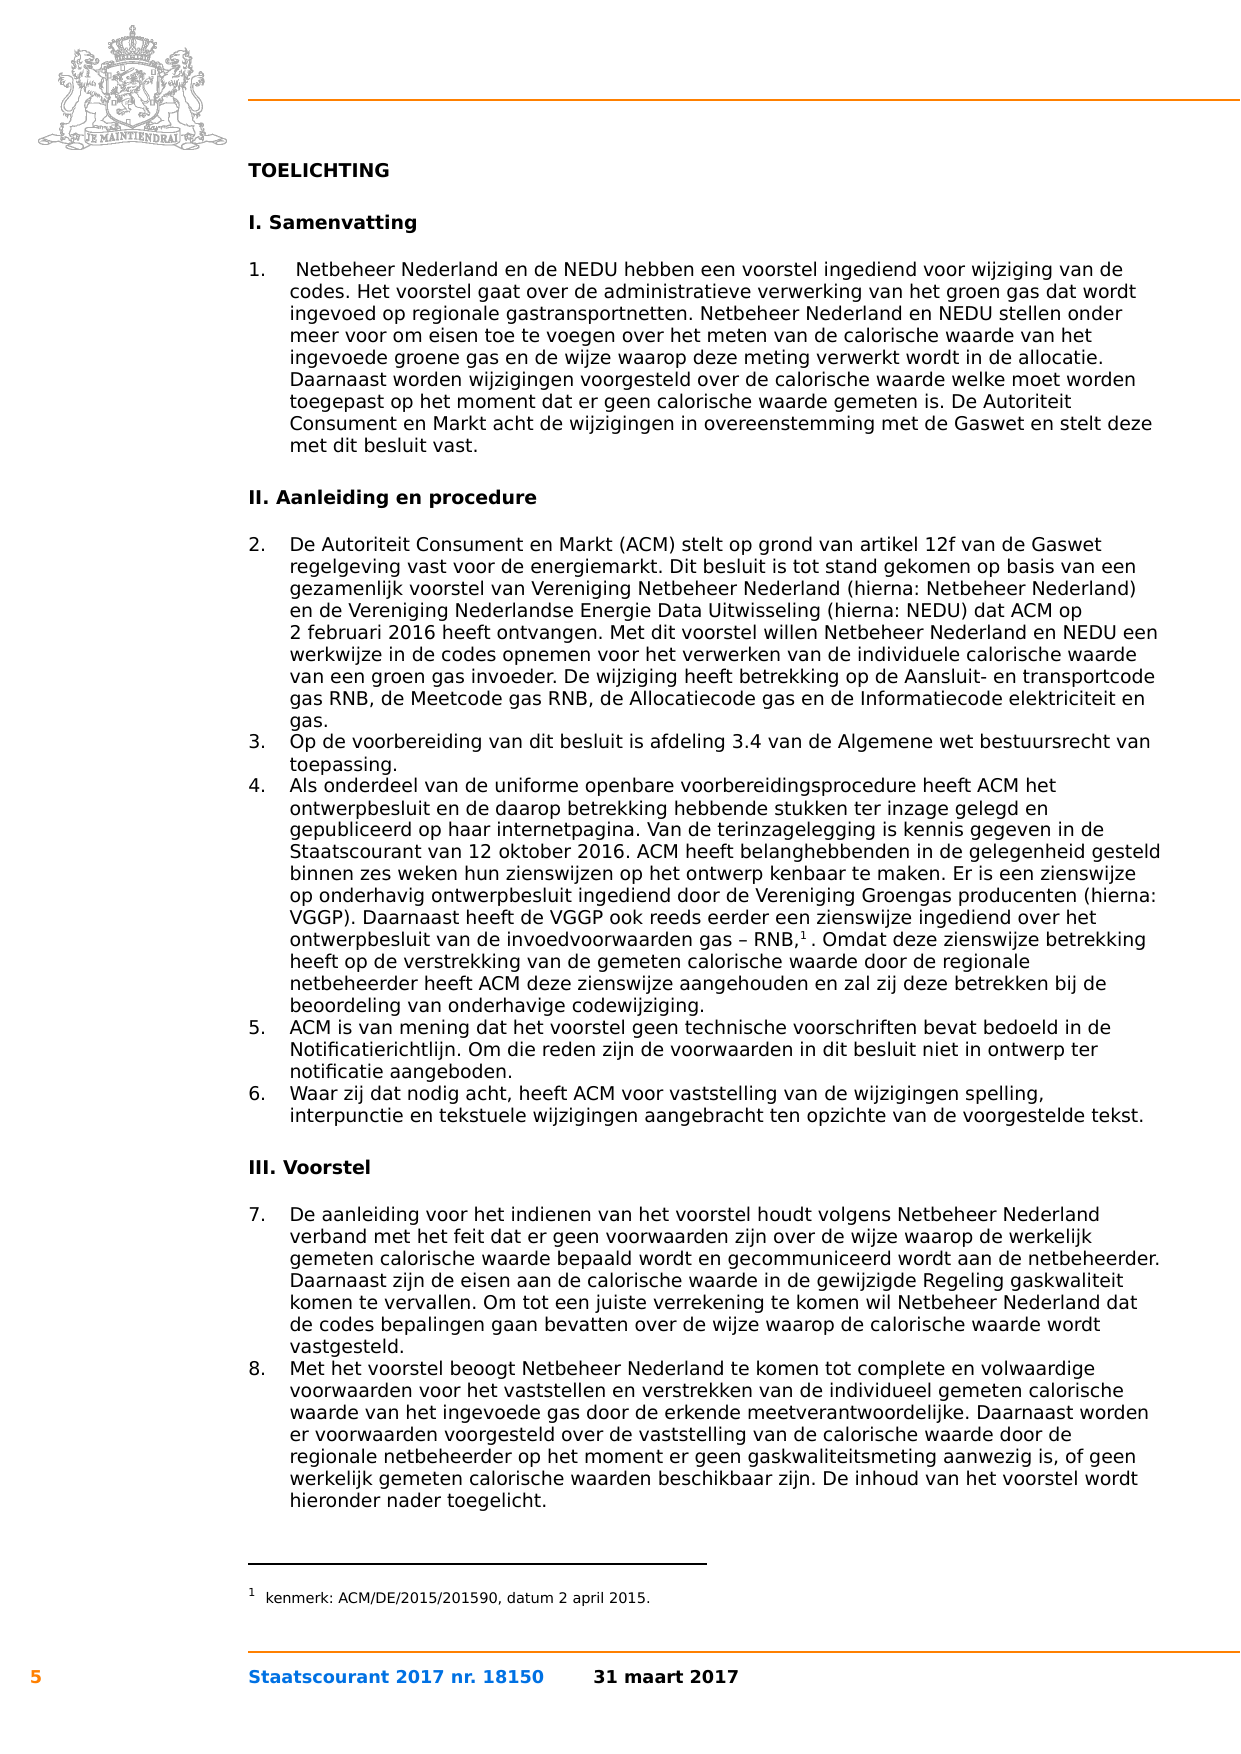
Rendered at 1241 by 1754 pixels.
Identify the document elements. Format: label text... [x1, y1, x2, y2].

subtitle I. Samenvatting [248, 212, 1163, 234]
text 6. Waar zij dat nodig acht, heeft ACM voor vaststelling van de wijzigingen spelling, interpunctie en tekstuele wijzigingen aangebracht ten opzichte van de voorgestelde tekst. [248, 1083, 1163, 1127]
text 2. De Autoriteit Consument en Markt (ACM) stelt op grond van artikel 12f van de Gaswet regelgeving vast voor de energiemarkt. Dit besluit is tot stand gekomen op basis van een gezamenlijk voorstel van Vereniging Netbeheer Nederland (hierna: Netbeheer Nederland) en de Vereniging Nederlandse Energie Data Uitwisseling (hierna: NEDU) dat ACM op 2 februari 2016 heeft ontvangen. Met dit voorstel willen Netbeheer Nederland en NEDU een werkwijze in de codes opnemen voor het verwerken van de individuele calorische waarde van een groen gas invoeder. De wijziging heeft betrekking op de Aansluit- en transportcode gas RNB, de Meetcode gas RNB, de Allocatiecode gas en de Informatiecode elektriciteit en gas. [248, 534, 1163, 731]
subtitle II. Aanleiding en procedure [248, 487, 1163, 509]
text 3. Op de voorbereiding van dit besluit is afdeling 3.4 van de Algemene wet bestuursrecht van toepassing. [248, 731, 1163, 775]
picture [38, 25, 227, 150]
text 1. Netbeheer Nederland en de NEDU hebben een voorstel ingediend voor wijziging van de codes. Het voorstel gaat over de administratieve verwerking van het groen gas dat wordt ingevoed op regionale gastransportnetten. Netbeheer Nederland en NEDU stellen onder meer voor om eisen toe te voegen over het meten van de calorische waarde van het ingevoede groene gas en de wijze waarop deze meting verwerkt wordt in de allocatie. Daarnaast worden wijzigingen voorgesteld over de calorische waarde welke moet worden toegepast op het moment dat er geen calorische waarde gemeten is. De Autoriteit Consument en Markt acht de wijzigingen in overeenstemming met de Gaswet en stelt deze met dit besluit vast. [248, 259, 1163, 457]
text kenmerk: ACM/DE/2015/201590, datum 2 april 2015. [248, 1586, 1163, 1608]
text 4. Als onderdeel van de uniforme openbare voorbereidingsprocedure heeft ACM het ontwerpbesluit en de daarop betrekking hebbende stukken ter inzage gelegd en gepubliceerd op haar internetpagina. Van de terinzagelegging is kennis gegeven in de Staatscourant van 12 oktober 2016. ACM heeft belanghebbenden in de gelegenheid gesteld binnen zes weken hun zienswijzen op het ontwerp kenbaar te maken. Er is een zienswijze op onderhavig ontwerpbesluit ingediend door de Vereniging Groengas producenten (hierna: VGGP). Daarnaast heeft de VGGP ook reeds eerder een zienswijze ingediend over het ontwerpbesluit van de invoedvoorwaarden gas – RNB,. Omdat deze zienswijze betrekking heeft op de verstrekking van de gemeten calorische waarde door de regionale netbeheerder heeft ACM deze zienswijze aangehouden en zal zij deze betrekken bij de beoordeling van onderhavige codewijziging. [248, 775, 1163, 1017]
text 7. De aanleiding voor het indienen van het voorstel houdt volgens Netbeheer Nederland verband met het feit dat er geen voorwaarden zijn over de wijze waarop de werkelijk gemeten calorische waarde bepaald wordt en gecommuniceerd wordt aan de netbeheerder. Daarnaast zijn de eisen aan de calorische waarde in de gewijzigde Regeling gaskwaliteit komen te vervallen. Om tot een juiste verrekening te komen wil Netbeheer Nederland dat de codes bepalingen gaan bevatten over de wijze waarop de calorische waarde wordt vastgesteld. [248, 1204, 1163, 1358]
subtitle III. Voorstel [248, 1157, 1163, 1179]
text 5. ACM is van mening dat het voorstel geen technische voorschriften bevat bedoeld in de Notificatierichtlijn. Om die reden zijn de voorwaarden in dit besluit niet in ontwerp ter notificatie aangeboden. [248, 1017, 1163, 1083]
subtitle TOELICHTING [248, 160, 1163, 182]
text 8. Met het voorstel beoogt Netbeheer Nederland te komen tot complete en volwaardige voorwaarden voor het vaststellen en verstrekken van de individueel gemeten calorische waarde van het ingevoede gas door de erkende meetverantwoordelijke. Daarnaast worden er voorwaarden voorgesteld over de vaststelling van de calorische waarde door de regionale netbeheerder op het moment er geen gaskwaliteitsmeting aanwezig is, of geen werkelijk gemeten calorische waarden beschikbaar zijn. De inhoud van het voorstel wordt hieronder nader toegelicht. [248, 1358, 1163, 1512]
